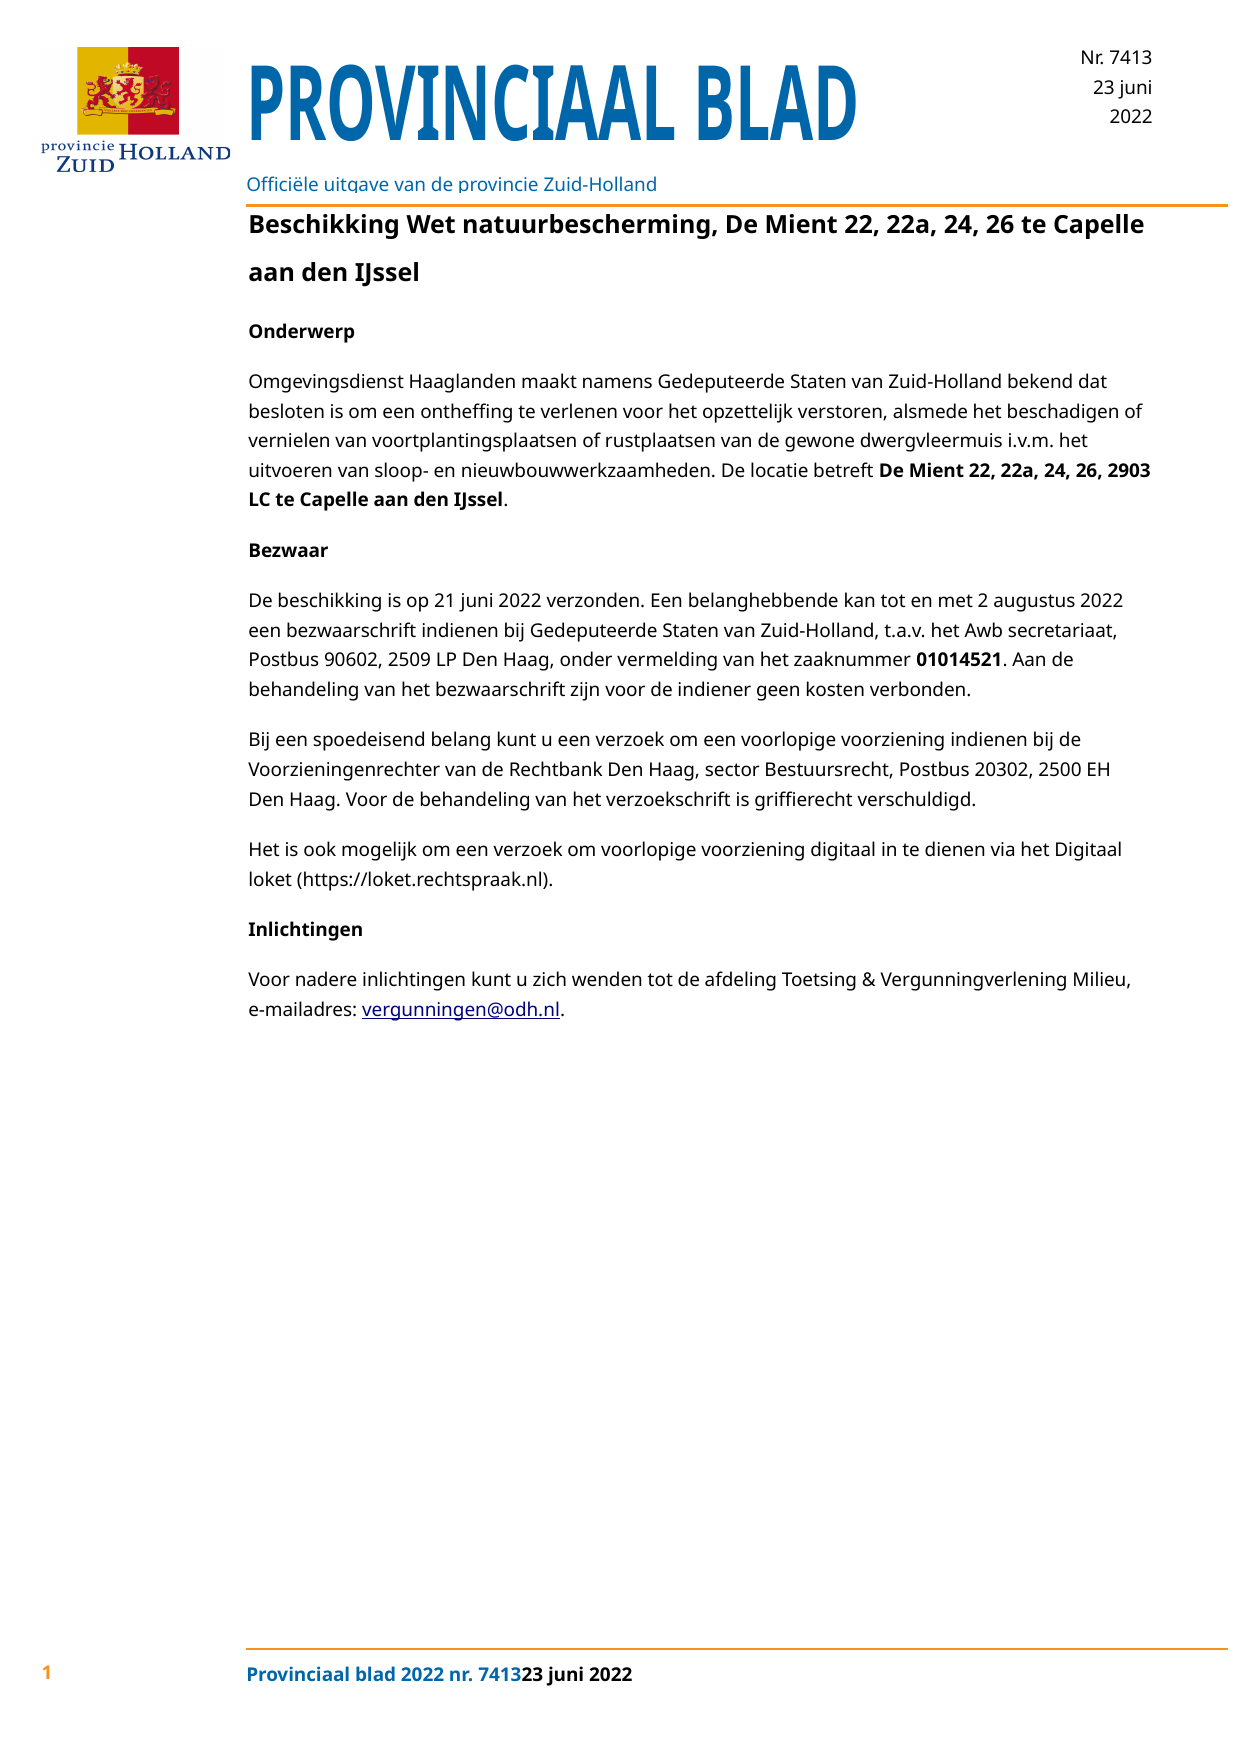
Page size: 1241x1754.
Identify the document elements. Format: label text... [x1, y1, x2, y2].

text De beschikking is op 21 juni 2022 verzonden. Een belanghebbende kan tot en met 2 augustus 2022 een bezwaarschrift indienen bij Gedeputeerde Staten van Zuid-Holland, t.a.v. het Awb secretariaat, Postbus 90602, 2509 LP Den Haag, onder vermelding van het zaaknummer 01014521. Aan de behandeling van het bezwaarschrift zijn voor de indiener geen kosten verbonden. [248, 587, 1152, 702]
picture [41, 47, 231, 172]
text Het is ook mogelijk om een verzoek om voorlopige voorziening digitaal in te dienen via het Digitaal loket (https://loket.rechtspraak.nl). [248, 836, 1152, 892]
text Voor nadere inlichtingen kunt u zich wenden tot de afdeling Toetsing & Vergunningverlening Milieu, e-mailadres: vergunningen@odh.nl. [248, 967, 1152, 1022]
text Beschikking Wet natuurbescherming, De Mient 22, 22a, 24, 26 te Capelle aan den IJssel [248, 207, 1152, 288]
text Onderwerp [248, 318, 1152, 344]
text Omgevingsdienst Haaglanden maakt namens Gedeputeerde Staten van Zuid-Holland bekend dat besloten is om een ontheffing te verlenen voor het opzettelijk verstoren, alsmede het beschadigen of vernielen van voortplantingsplaatsen of rustplaatsen van de gewone dwergvleermuis i.v.m. het uitvoeren van sloop- en nieuwbouwwerkzaamheden. De locatie betreft De Mient 22, 22a, 24, 26, 2903 LC te Capelle aan den IJssel. [248, 368, 1152, 512]
text Inlichtingen [248, 916, 1152, 942]
text Bij een spoedeisend belang kunt u een verzoek om een voorlopige voorziening indienen bij de Voorzieningenrechter van de Rechtbank Den Haag, sector Bestuursrecht, Postbus 20302, 2500 EH Den Haag. Voor de behandeling van het verzoekschrift is griffierecht verschuldigd. [248, 727, 1152, 812]
text Bezwaar [248, 537, 1152, 563]
